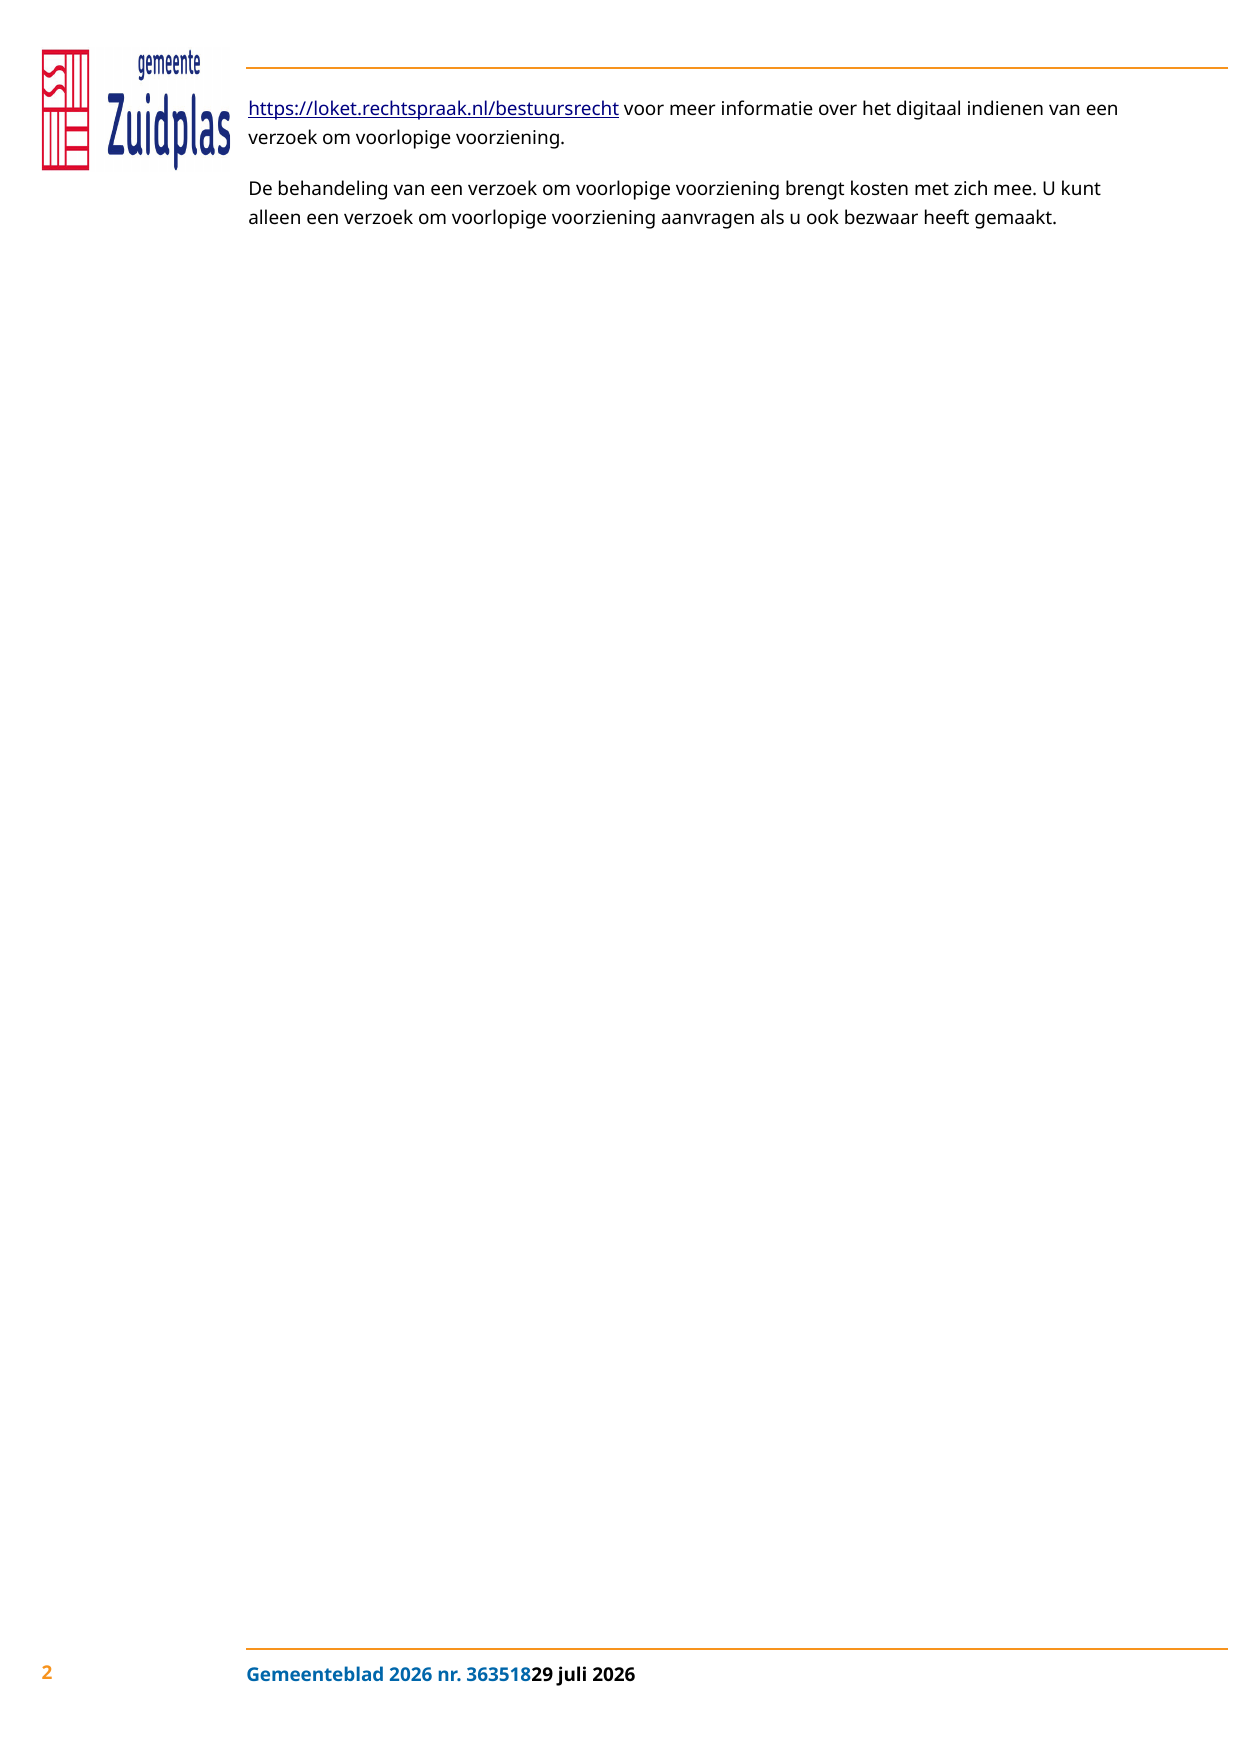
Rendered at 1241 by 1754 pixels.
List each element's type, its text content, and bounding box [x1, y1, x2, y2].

text De behandeling van een verzoek om voorlopige voorziening brengt kosten met zich mee. U kunt alleen een verzoek om voorlopige voorziening aanvragen als u ook bezwaar heeft gemaakt. [248, 175, 1152, 230]
picture [41, 47, 231, 172]
text https://loket.rechtspraak.nl/bestuursrecht voor meer informatie over het digitaal indienen van een verzoek om voorlopige voorziening. [248, 95, 1152, 150]
